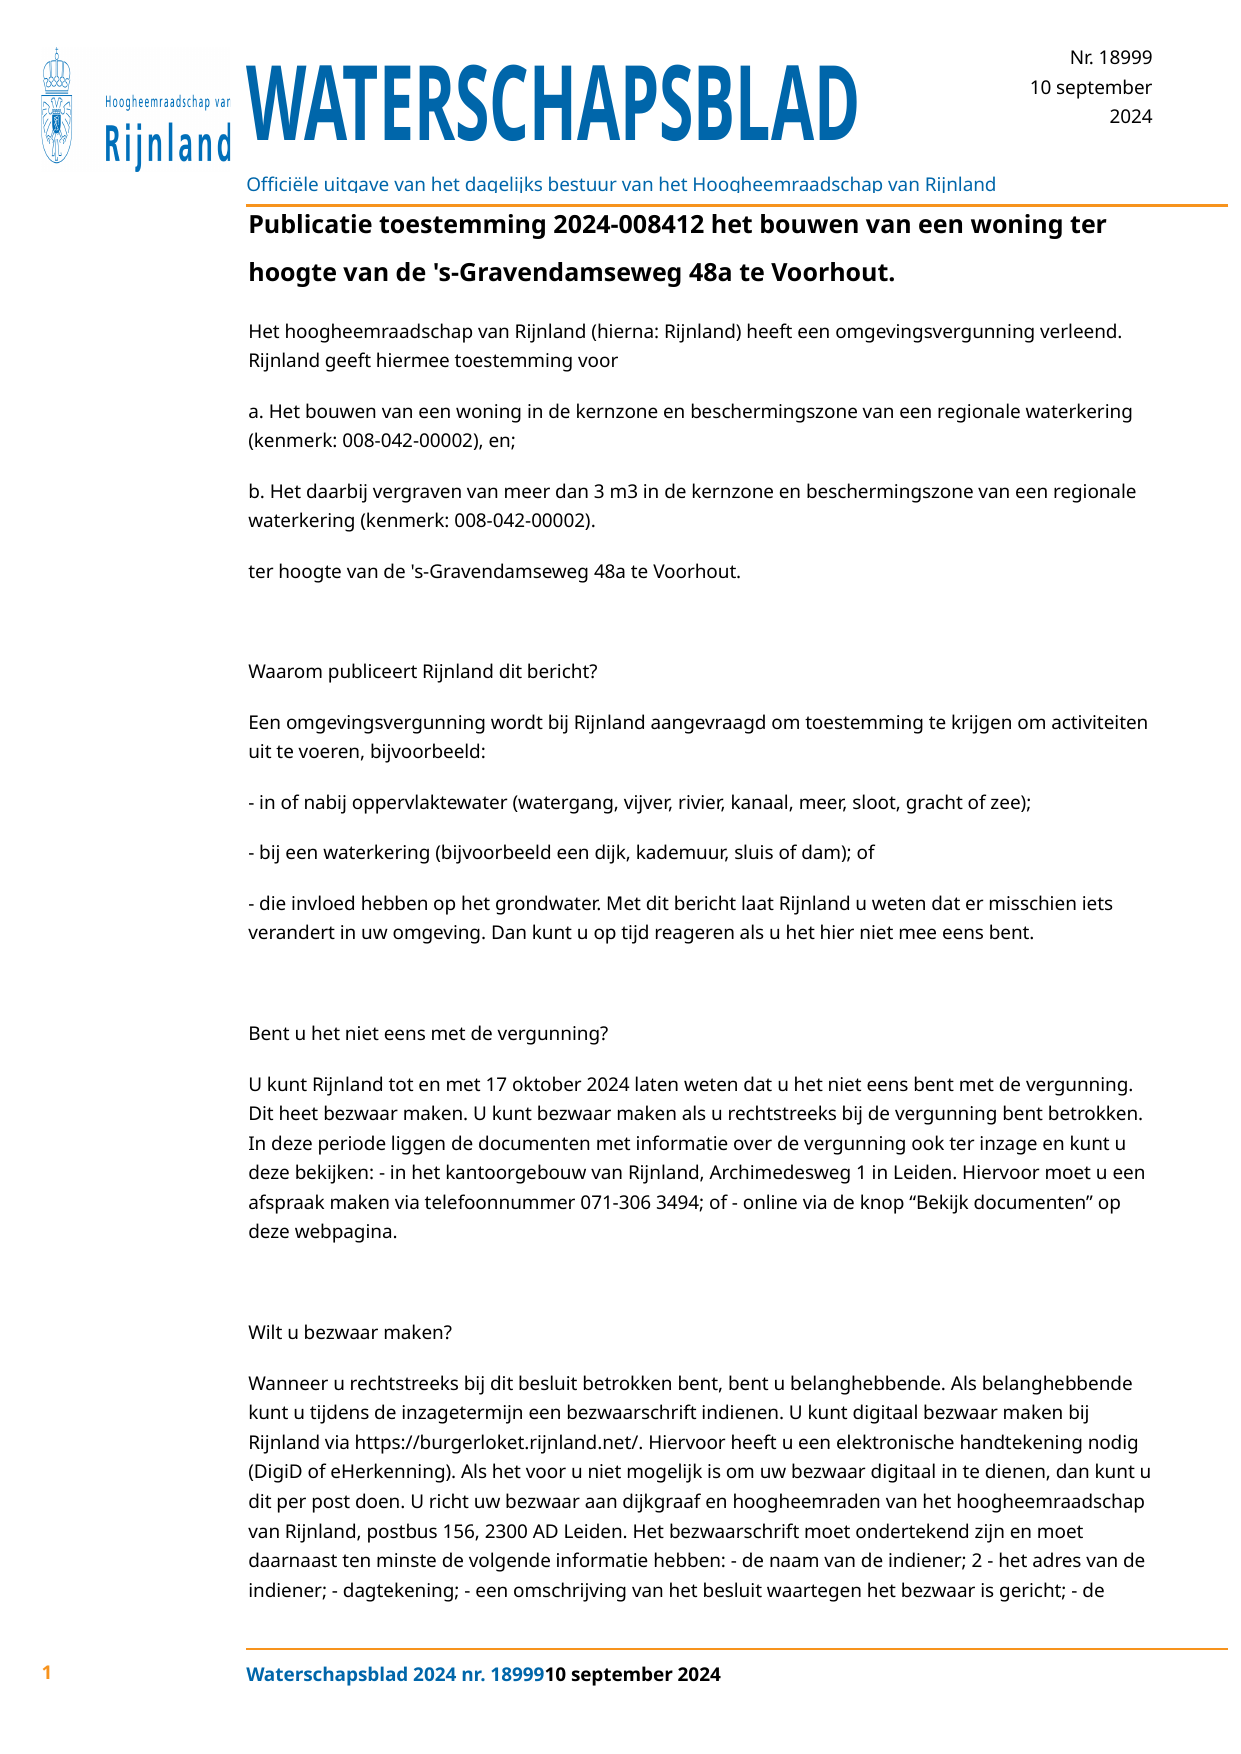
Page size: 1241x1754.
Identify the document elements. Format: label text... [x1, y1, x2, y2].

text - die invloed hebben op het grondwater. Met dit bericht laat Rijnland u weten dat er misschien iets verandert in uw omgeving. Dan kunt u op tijd reageren als u het hier niet mee eens bent. [248, 890, 1152, 945]
text U kunt Rijnland tot en met 17 oktober 2024 laten weten dat u het niet eens bent met de vergunning. Dit heet bezwaar maken. U kunt bezwaar maken als u rechtstreeks bij de vergunning bent betrokken. In deze periode liggen de documenten met informatie over de vergunning ook ter inzage en kunt u deze bekijken: - in het kantoorgebouw van Rijnland, Archimedesweg 1 in Leiden. Hiervoor moet u een afspraak maken via telefoonnummer 071-306 3494; of - online via de knop “Bekijk documenten” op deze webpagina. [248, 1071, 1152, 1244]
text Bent u het niet eens met de vergunning? [248, 1020, 1152, 1046]
text Het hoogheemraadschap van Rijnland (hierna: Rijnland) heeft een omgevingsvergunning verleend. Rijnland geeft hiermee toestemming voor [248, 318, 1152, 373]
text a. Het bouwen van een woning in de kernzone en beschermingszone van een regionale waterkering (kenmerk: 008-042-00002), en; [248, 398, 1152, 453]
text Waarom publiceert Rijnland dit bericht? [248, 659, 1152, 684]
text - in of nabij oppervlaktewater (watergang, vijver, rivier, kanaal, meer, sloot, gracht of zee); [248, 789, 1152, 815]
text - bij een waterkering (bijvoorbeeld een dijk, kademuur, sluis of dam); of [248, 839, 1152, 865]
picture [41, 47, 231, 172]
text ter hoogte van de 's-Gravendamseweg 48a te Voorhout. [248, 558, 1152, 584]
text Publicatie toestemming 2024-008412 het bouwen van een woning ter hoogte van de 's-Gravendamseweg 48a te Voorhout. [248, 207, 1152, 288]
text b. Het daarbij vergraven van meer dan 3 m3 in de kernzone en beschermingszone van een regionale waterkering (kenmerk: 008-042-00002). [248, 478, 1152, 533]
text Een omgevingsvergunning wordt bij Rijnland aangevraagd om toestemming te krijgen om activiteiten uit te voeren, bijvoorbeeld: [248, 709, 1152, 764]
text Wilt u bezwaar maken? [248, 1319, 1152, 1345]
text Wanneer u rechtstreeks bij dit besluit betrokken bent, bent u belanghebbende. Als belanghebbende kunt u tijdens de inzagetermijn een bezwaarschrift indienen. U kunt digitaal bezwaar maken bij Rijnland via https://burgerloket.rijnland.net/. Hiervoor heeft u een elektronische handtekening nodig (DigiD of eHerkenning). Als het voor u niet mogelijk is om uw bezwaar digitaal in te dienen, dan kunt u dit per post doen. U richt uw bezwaar aan dijkgraaf en hoogheemraden van het hoogheemraadschap van Rijnland, postbus 156, 2300 AD Leiden. Het bezwaarschrift moet ondertekend zijn en moet daarnaast ten minste de volgende informatie hebben: - de naam van de indiener; 2 - het adres van de indiener; - dagtekening; - een omschrijving van het besluit waartegen het bezwaar is gericht; - de [248, 1370, 1152, 1603]
